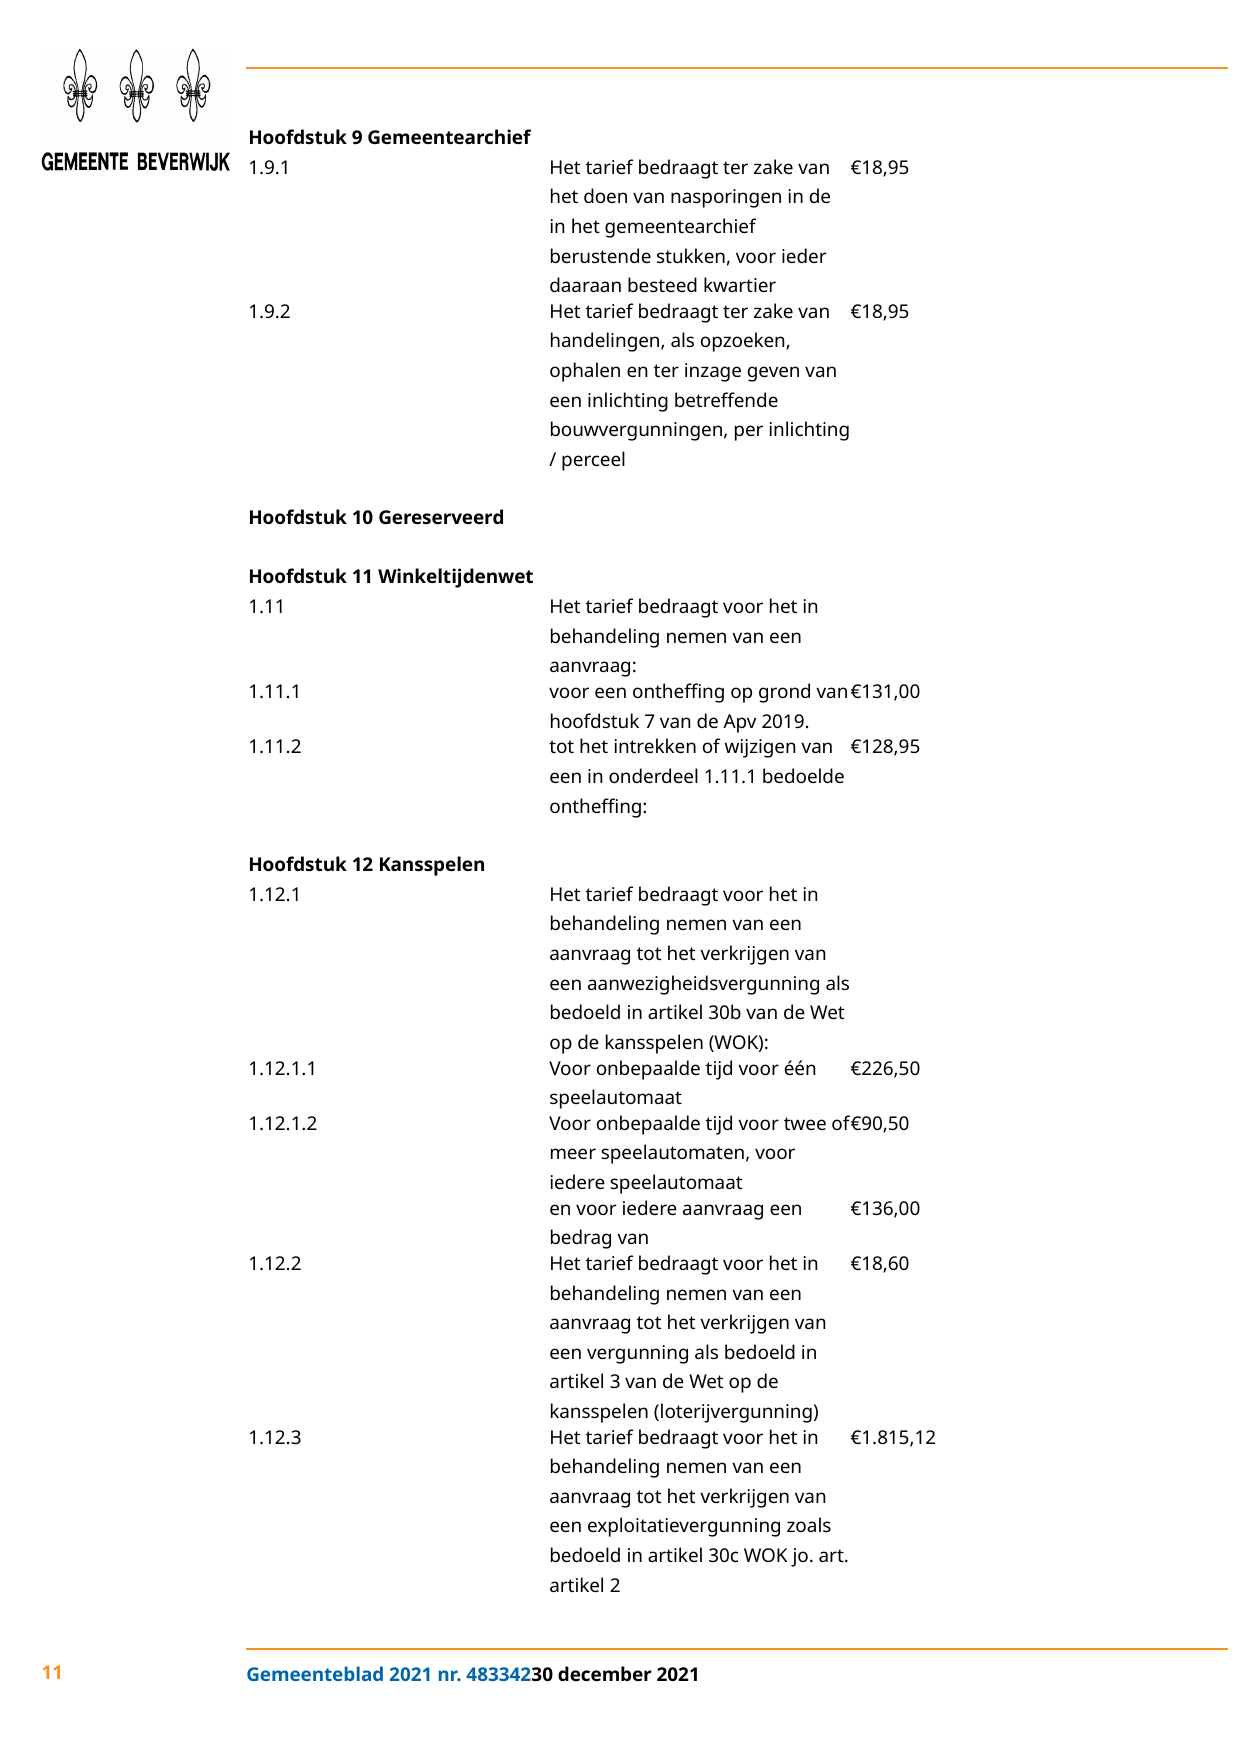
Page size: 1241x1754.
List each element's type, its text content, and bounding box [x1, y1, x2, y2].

table_header Het tarief bedraagt voor het in behandeling nemen van een aanvraag tot het verkrijgen van een aanwezigheidsvergunning als bedoeld in artikel 30b van de Wet op de kansspelen (WOK): [549, 881, 850, 1055]
table_cell en voor iedere aanvraag een bedrag van [549, 1195, 850, 1250]
text Hoofdstuk 10 Gereserveerd [248, 504, 1152, 530]
table_header 1.9.1 [248, 154, 549, 298]
table_cell 1.9.2 [248, 298, 549, 472]
table_cell 1.12.1.1 [248, 1055, 549, 1110]
table_cell Het tarief bedraagt voor het in behandeling nemen van een aanvraag tot het verkrijgen van een exploitatievergunning zoals bedoeld in artikel 30c WOK jo. art. artikel 2 [549, 1424, 850, 1597]
table_header [850, 594, 1152, 678]
table_cell Voor onbepaalde tijd voor één speelautomaat [549, 1055, 850, 1110]
table_cell 1.11.2 [248, 734, 549, 818]
picture [41, 47, 231, 172]
table_cell €18,60 [850, 1250, 1152, 1424]
table_header Het tarief bedraagt ter zake van het doen van nasporingen in de in het gemeentearchief berustende stukken, voor ieder daaraan besteed kwartier [549, 154, 850, 298]
table_cell €226,50 [850, 1055, 1152, 1110]
table_header 1.11 [248, 594, 549, 678]
table_header Het tarief bedraagt voor het in behandeling nemen van een aanvraag: [549, 594, 850, 678]
table_cell €136,00 [850, 1195, 1152, 1250]
table_cell €90,50 [850, 1110, 1152, 1195]
table_cell €18,95 [850, 298, 1152, 472]
table_header [850, 881, 1152, 1055]
table_cell €131,00 [850, 678, 1152, 734]
table_cell 1.12.3 [248, 1424, 549, 1597]
table_cell Het tarief bedraagt ter zake van handelingen, als opzoeken, ophalen en ter inzage geven van een inlichting betreffende bouwvergunningen, per inlichting / perceel [549, 298, 850, 472]
table_cell 1.12.1.2 [248, 1110, 549, 1250]
table_cell Het tarief bedraagt voor het in behandeling nemen van een aanvraag tot het verkrijgen van een vergunning als bedoeld in artikel 3 van de Wet op de kansspelen (loterijvergunning) [549, 1250, 850, 1424]
table_header 1.12.1 [248, 881, 549, 1055]
table_cell €1.815,12 [850, 1424, 1152, 1597]
table_cell €128,95 [850, 734, 1152, 818]
table_cell 1.11.1 [248, 678, 549, 734]
table_header €18,95 [850, 154, 1152, 298]
text Hoofdstuk 11 Winkeltijdenwet [248, 564, 1152, 589]
table_cell tot het intrekken of wijzigen van een in onderdeel 1.11.1 bedoelde ontheffing: [549, 734, 850, 818]
table_cell Voor onbepaalde tijd voor twee of meer speelautomaten, voor iedere speelautomaat [549, 1110, 850, 1195]
text Hoofdstuk 9 Gemeentearchief [248, 124, 1152, 150]
table_cell 1.12.2 [248, 1250, 549, 1424]
table_cell voor een ontheffing op grond van hoofdstuk 7 van de Apv 2019. [549, 678, 850, 734]
text Hoofdstuk 12 Kansspelen [248, 851, 1152, 877]
